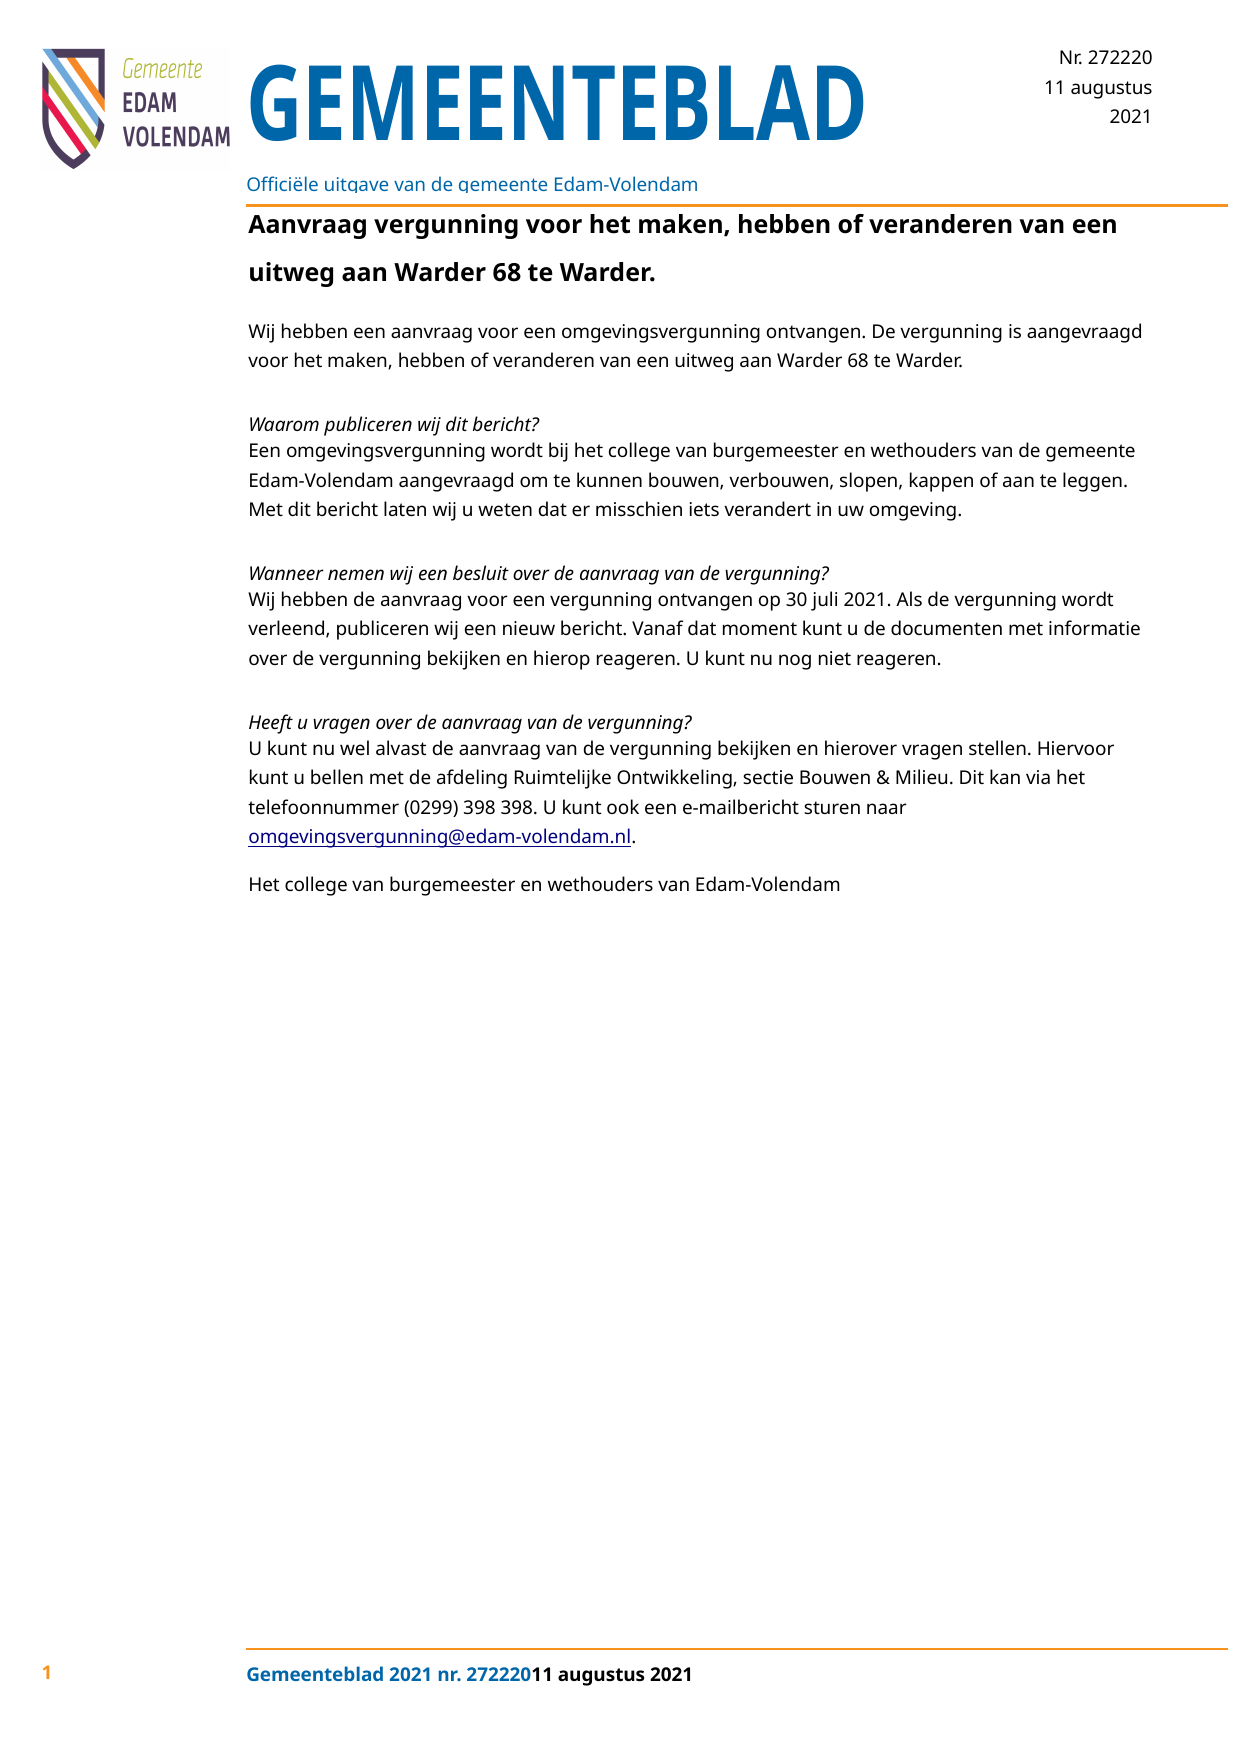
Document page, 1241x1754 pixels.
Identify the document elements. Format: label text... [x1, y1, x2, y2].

text Aanvraag vergunning voor het maken, hebben of veranderen van een uitweg aan Warder 68 te Warder. [248, 207, 1152, 288]
text Wij hebben de aanvraag voor een vergunning ontvangen op 30 juli 2021. Als de vergunning wordt verleend, publiceren wij een nieuw bericht. Vanaf dat moment kunt u de documenten met informatie over de vergunning bekijken en hierop reageren. U kunt nu nog niet reageren. [248, 586, 1152, 671]
text Wanneer nemen wij een besluit over de aanvraag van de vergunning? [248, 560, 1152, 586]
text Waarom publiceren wij dit bericht? [248, 411, 1152, 437]
text Een omgevingsvergunning wordt bij het college van burgemeester en wethouders van de gemeente Edam-Volendam aangevraagd om te kunnen bouwen, verbouwen, slopen, kappen of aan te leggen. Met dit bericht laten wij u weten dat er misschien iets verandert in uw omgeving. [248, 437, 1152, 522]
text Wij hebben een aanvraag voor een omgevingsvergunning ontvangen. De vergunning is aangevraagd voor het maken, hebben of veranderen van een uitweg aan Warder 68 te Warder. [248, 318, 1152, 373]
text Heeft u vragen over de aanvraag van de vergunning? [248, 709, 1152, 735]
text Het college van burgemeester en wethouders van Edam-Volendam [248, 871, 1152, 897]
text U kunt nu wel alvast de aanvraag van de vergunning bekijken en hierover vragen stellen. Hiervoor kunt u bellen met de afdeling Ruimtelijke Ontwikkeling, sectie Bouwen & Milieu. Dit kan via het telefoonnummer (0299) 398 398. U kunt ook een e-mailbericht sturen naar omgevingsvergunning@edam-volendam.nl. [248, 735, 1152, 849]
picture [41, 47, 231, 172]
